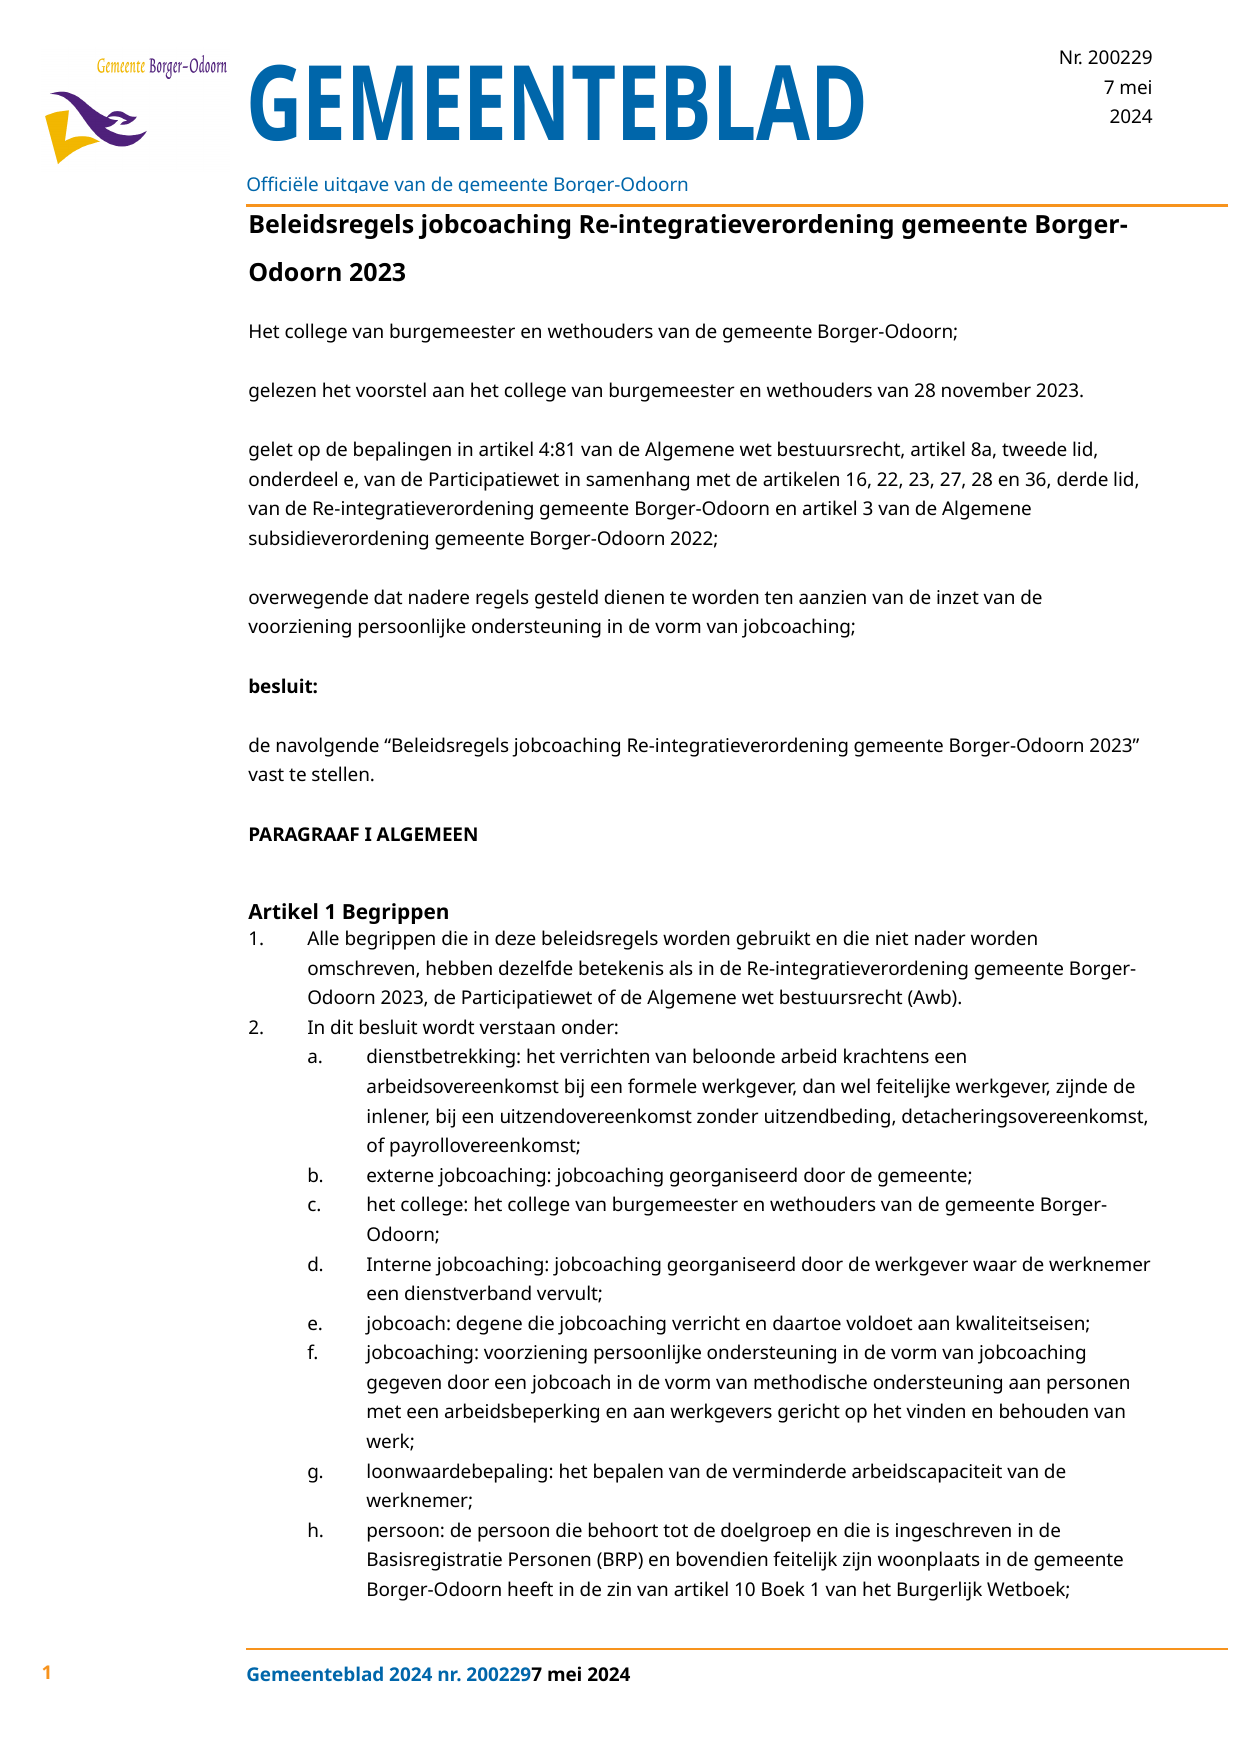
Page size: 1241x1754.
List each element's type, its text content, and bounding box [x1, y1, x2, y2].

text PARAGRAAF I ALGEMEEN [248, 821, 1152, 847]
list In dit besluit wordt verstaan onder: [248, 1014, 1152, 1040]
list jobcoaching: voorziening persoonlijke ondersteuning in de vorm van jobcoaching gegeven door een jobcoach in de vorm van methodische ondersteuning aan personen met een arbeidsbeperking en aan werkgevers gericht op het vinden en behouden van werk; [307, 1339, 1152, 1454]
list jobcoach: degene die jobcoaching verricht en daartoe voldoet aan kwaliteitseisen; [307, 1310, 1152, 1336]
text Artikel 1 Begrippen [248, 897, 1152, 925]
text Beleidsregels jobcoaching Re-integratieverordening gemeente Borger-Odoorn 2023 [248, 207, 1152, 288]
list dienstbetrekking: het verrichten van beloonde arbeid krachtens een arbeidsovereenkomst bij een formele werkgever, dan wel feitelijke werkgever, zijnde de inlener, bij een uitzendovereenkomst zonder uitzendbeding, detacheringsovereenkomst, of payrollovereenkomst; [307, 1044, 1152, 1158]
text gelezen het voorstel aan het college van burgemeester en wethouders van 28 november 2023. [248, 377, 1152, 403]
list het college: het college van burgemeester en wethouders van de gemeente Borger-Odoorn; [307, 1192, 1152, 1247]
text Het college van burgemeester en wethouders van de gemeente Borger-Odoorn; [248, 318, 1152, 344]
text overwegende dat nadere regels gesteld dienen te worden ten aanzien van de inzet van de voorziening persoonlijke ondersteuning in de vorm van jobcoaching; [248, 584, 1152, 639]
list externe jobcoaching: jobcoaching georganiseerd door de gemeente; [307, 1162, 1152, 1188]
text besluit: [248, 673, 1152, 699]
picture [41, 47, 231, 172]
text de navolgende “Beleidsregels jobcoaching Re-integratieverordening gemeente Borger-Odoorn 2023” vast te stellen. [248, 732, 1152, 787]
list Alle begrippen die in deze beleidsregels worden gebruikt en die niet nader worden omschreven, hebben dezelfde betekenis als in de Re-integratieverordening gemeente Borger-Odoorn 2023, de Participatiewet of de Algemene wet bestuursrecht (Awb). [248, 925, 1152, 1010]
list Interne jobcoaching: jobcoaching georganiseerd door de werkgever waar de werknemer een dienstverband vervult; [307, 1251, 1152, 1306]
text gelet op de bepalingen in artikel 4:81 van de Algemene wet bestuursrecht, artikel 8a, tweede lid, onderdeel e, van de Participatiewet in samenhang met de artikelen 16, 22, 23, 27, 28 en 36, derde lid, van de Re-integratieverordening gemeente Borger-Odoorn en artikel 3 van de Algemene subsidieverordening gemeente Borger-Odoorn 2022; [248, 436, 1152, 551]
list loonwaardebepaling: het bepalen van de verminderde arbeidscapaciteit van de werknemer; [307, 1458, 1152, 1513]
list persoon: de persoon die behoort tot de doelgroep en die is ingeschreven in de Basisregistratie Personen (BRP) en bovendien feitelijk zijn woonplaats in de gemeente Borger-Odoorn heeft in de zin van artikel 10 Boek 1 van het Burgerlijk Wetboek; [307, 1517, 1152, 1602]
